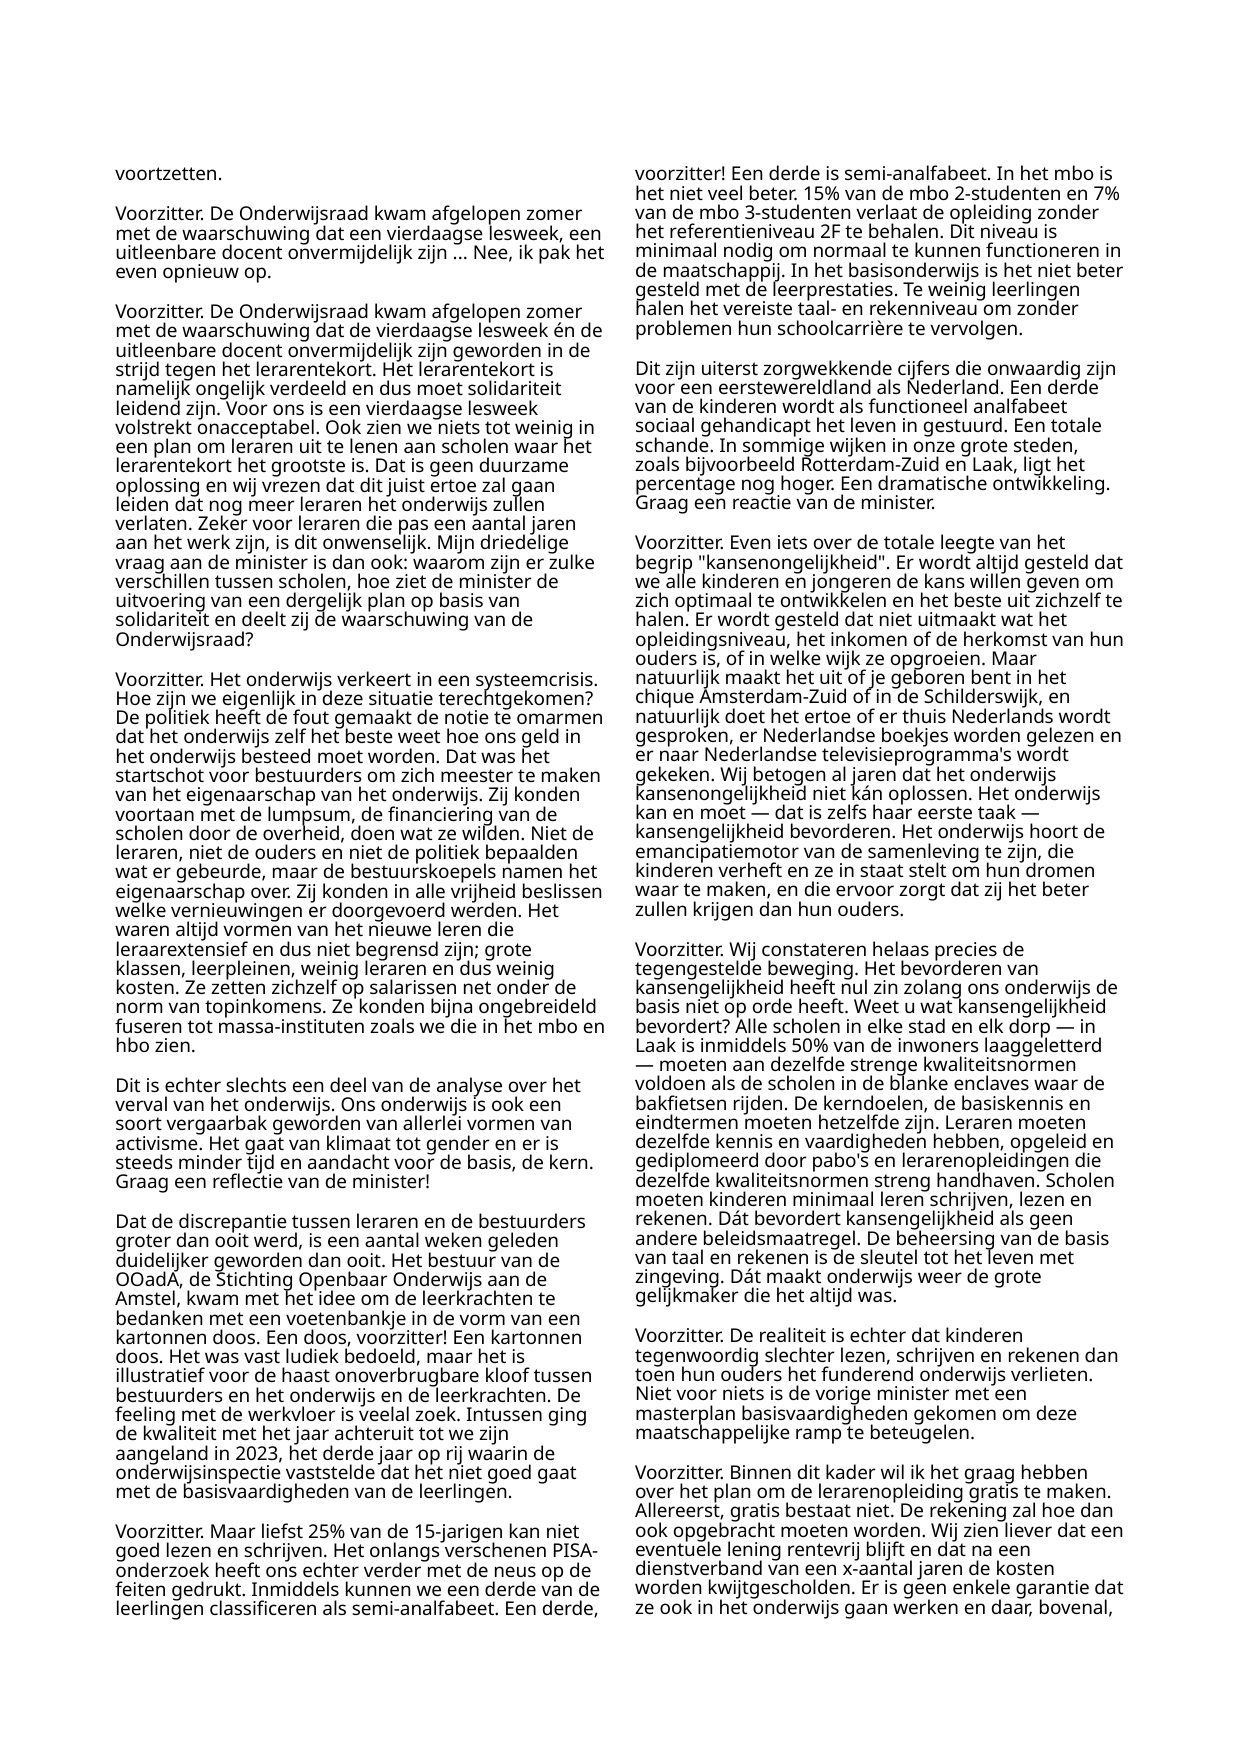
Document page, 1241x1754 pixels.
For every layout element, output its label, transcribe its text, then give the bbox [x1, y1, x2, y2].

text Voorzitter. Wij constateren helaas precies de tegengestelde beweging. Het bevorderen van kansengelijkheid heeft nul zin zolang ons onderwijs de basis niet op orde heeft. Weet u wat kansengelijkheid bevordert? Alle scholen in elke stad en elk dorp — in Laak is inmiddels 50% van de inwoners laaggeletterd — moeten aan dezelfde strenge kwaliteitsnormen voldoen als de scholen in de blanke enclaves waar de bakfietsen rijden. De kerndoelen, de basiskennis en eindtermen moeten hetzelfde zijn. Leraren moeten dezelfde kennis en vaardigheden hebben, opgeleid en gediplomeerd door pabo's en lerarenopleidingen die dezelfde kwaliteitsnormen streng handhaven. Scholen moeten kinderen minimaal leren schrijven, lezen en rekenen. Dát bevordert kansengelijkheid als geen andere beleidsmaatregel. De beheersing van de basis van taal en rekenen is de sleutel tot het leven met zingeving. Dát maakt onderwijs weer de grote gelijkmaker die het altijd was. [635, 941, 1125, 1307]
text Voorzitter. De Onderwijsraad kwam afgelopen zomer met de waarschuwing dat de vierdaagse lesweek én de uitleenbare docent onvermijdelijk zijn geworden in de strijd tegen het lerarentekort. Het lerarentekort is namelijk ongelijk verdeeld en dus moet solidariteit leidend zijn. Voor ons is een vierdaagse lesweek volstrekt onacceptabel. Ook zien we niets tot weinig in een plan om leraren uit te lenen aan scholen waar het lerarentekort het grootste is. Dat is geen duurzame oplossing en wij vrezen dat dit juist ertoe zal gaan leiden dat nog meer leraren het onderwijs zullen verlaten. Zeker voor leraren die pas een aantal jaren aan het werk zijn, is dit onwenselijk. Mijn driedelige vraag aan de minister is dan ook: waarom zijn er zulke verschillen tussen scholen, hoe ziet de minister de uitvoering van een dergelijk plan op basis van solidariteit en deelt zij de waarschuwing van de Onderwijsraad? [115, 303, 605, 650]
text voortzetten. [115, 165, 605, 184]
text Dit is echter slechts een deel van de analyse over het verval van het onderwijs. Ons onderwijs is ook een soort vergaarbak geworden van allerlei vormen van activisme. Het gaat van klimaat tot gender en er is steeds minder tijd en aandacht voor de basis, de kern. Graag een reflectie van de minister! [115, 1077, 605, 1192]
text Voorzitter. Het onderwijs verkeert in een systeemcrisis. Hoe zijn we eigenlijk in deze situatie terechtgekomen? De politiek heeft de fout gemaakt de notie te omarmen dat het onderwijs zelf het beste weet hoe ons geld in het onderwijs besteed moet worden. Dat was het startschot voor bestuurders om zich meester te maken van het eigenaarschap van het onderwijs. Zij konden voortaan met de lumpsum, de financiering van de scholen door de overheid, doen wat ze wilden. Niet de leraren, niet de ouders en niet de politiek bepaalden wat er gebeurde, maar de bestuurskoepels namen het eigenaarschap over. Zij konden in alle vrijheid beslissen welke vernieuwingen er doorgevoerd werden. Het waren altijd vormen van het nieuwe leren die leraarextensief en dus niet begrensd zijn; grote klassen, leerpleinen, weinig leraren en dus weinig kosten. Ze zetten zichzelf op salarissen net onder de norm van topinkomens. Ze konden bijna ongebreideld fuseren tot massa-instituten zoals we die in het mbo en hbo zien. [115, 671, 605, 1056]
text voorzitter! Een derde is semi-analfabeet. In het mbo is het niet veel beter. 15% van de mbo 2-studenten en 7% van de mbo 3-studenten verlaat de opleiding zonder het referentieniveau 2F te behalen. Dit niveau is minimaal nodig om normaal te kunnen functioneren in de maatschappij. In het basisonderwijs is het niet beter gesteld met de leerprestaties. Te weinig leerlingen halen het vereiste taal- en rekenniveau om zonder problemen hun schoolcarrière te vervolgen. [635, 165, 1125, 339]
text Voorzitter. De realiteit is echter dat kinderen tegenwoordig slechter lezen, schrijven en rekenen dan toen hun ouders het funderend onderwijs verlieten. Niet voor niets is de vorige minister met een masterplan basisvaardigheden gekomen om deze maatschappelijke ramp te beteugelen. [635, 1327, 1125, 1443]
text Dit zijn uiterst zorgwekkende cijfers die onwaardig zijn voor een eerstewereldland als Nederland. Een derde van de kinderen wordt als functioneel analfabeet sociaal gehandicapt het leven in gestuurd. Een totale schande. In sommige wijken in onze grote steden, zoals bijvoorbeeld Rotterdam-Zuid en Laak, ligt het percentage nog hoger. Een dramatische ontwikkeling. Graag een reactie van de minister. [635, 359, 1125, 514]
text Voorzitter. Even iets over de totale leegte van het begrip "kansenongelijkheid". Er wordt altijd gesteld dat we alle kinderen en jongeren de kans willen geven om zich optimaal te ontwikkelen en het beste uit zichzelf te halen. Er wordt gesteld dat niet uitmaakt wat het opleidingsniveau, het inkomen of de herkomst van hun ouders is, of in welke wijk ze opgroeien. Maar natuurlijk maakt het uit of je geboren bent in het chique Amsterdam-Zuid of in de Schilderswijk, en natuurlijk doet het ertoe of er thuis Nederlands wordt gesproken, er Nederlandse boekjes worden gelezen en er naar Nederlandse televisieprogramma's wordt gekeken. Wij betogen al jaren dat het onderwijs kansenongelijkheid niet kán oplossen. Het onderwijs kan en moet — dat is zelfs haar eerste taak — kansengelijkheid bevorderen. Het onderwijs hoort de emancipatiemotor van de samenleving te zijn, die kinderen verheft en ze in staat stelt om hun dromen waar te maken, en die ervoor zorgt dat zij het beter zullen krijgen dan hun ouders. [635, 534, 1125, 920]
text Dat de discrepantie tussen leraren en de bestuurders groter dan ooit werd, is een aantal weken geleden duidelijker geworden dan ooit. Het bestuur van de OOadA, de Stichting Openbaar Onderwijs aan de Amstel, kwam met het idee om de leerkrachten te bedanken met een voetenbankje in de vorm van een kartonnen doos. Een doos, voorzitter! Een kartonnen doos. Het was vast ludiek bedoeld, maar het is illustratief voor de haast onoverbrugbare kloof tussen bestuurders en het onderwijs en de leerkrachten. De feeling met de werkvloer is veelal zoek. Intussen ging de kwaliteit met het jaar achteruit tot we zijn aangeland in 2023, het derde jaar op rij waarin de onderwijsinspectie vaststelde dat het niet goed gaat met de basisvaardigheden van de leerlingen. [115, 1213, 605, 1502]
text Voorzitter. De Onderwijsraad kwam afgelopen zomer met de waarschuwing dat een vierdaagse lesweek, een uitleenbare docent onvermijdelijk zijn ... Nee, ik pak het even opnieuw op. [115, 205, 605, 282]
text Voorzitter. Binnen dit kader wil ik het graag hebben over het plan om de lerarenopleiding gratis te maken. Allereerst, gratis bestaat niet. De rekening zal hoe dan ook opgebracht moeten worden. Wij zien liever dat een eventuele lening rentevrij blijft en dat na een dienstverband van een x-aantal jaren de kosten worden kwijtgescholden. Er is geen enkele garantie dat ze ook in het onderwijs gaan werken en daar, bovenal, [635, 1464, 1125, 1618]
text Voorzitter. Maar liefst 25% van de 15-jarigen kan niet goed lezen en schrijven. Het onlangs verschenen PISA-onderzoek heeft ons echter verder met de neus op de feiten gedrukt. Inmiddels kunnen we een derde van de leerlingen classificeren als semi-analfabeet. Een derde, [115, 1523, 605, 1619]
